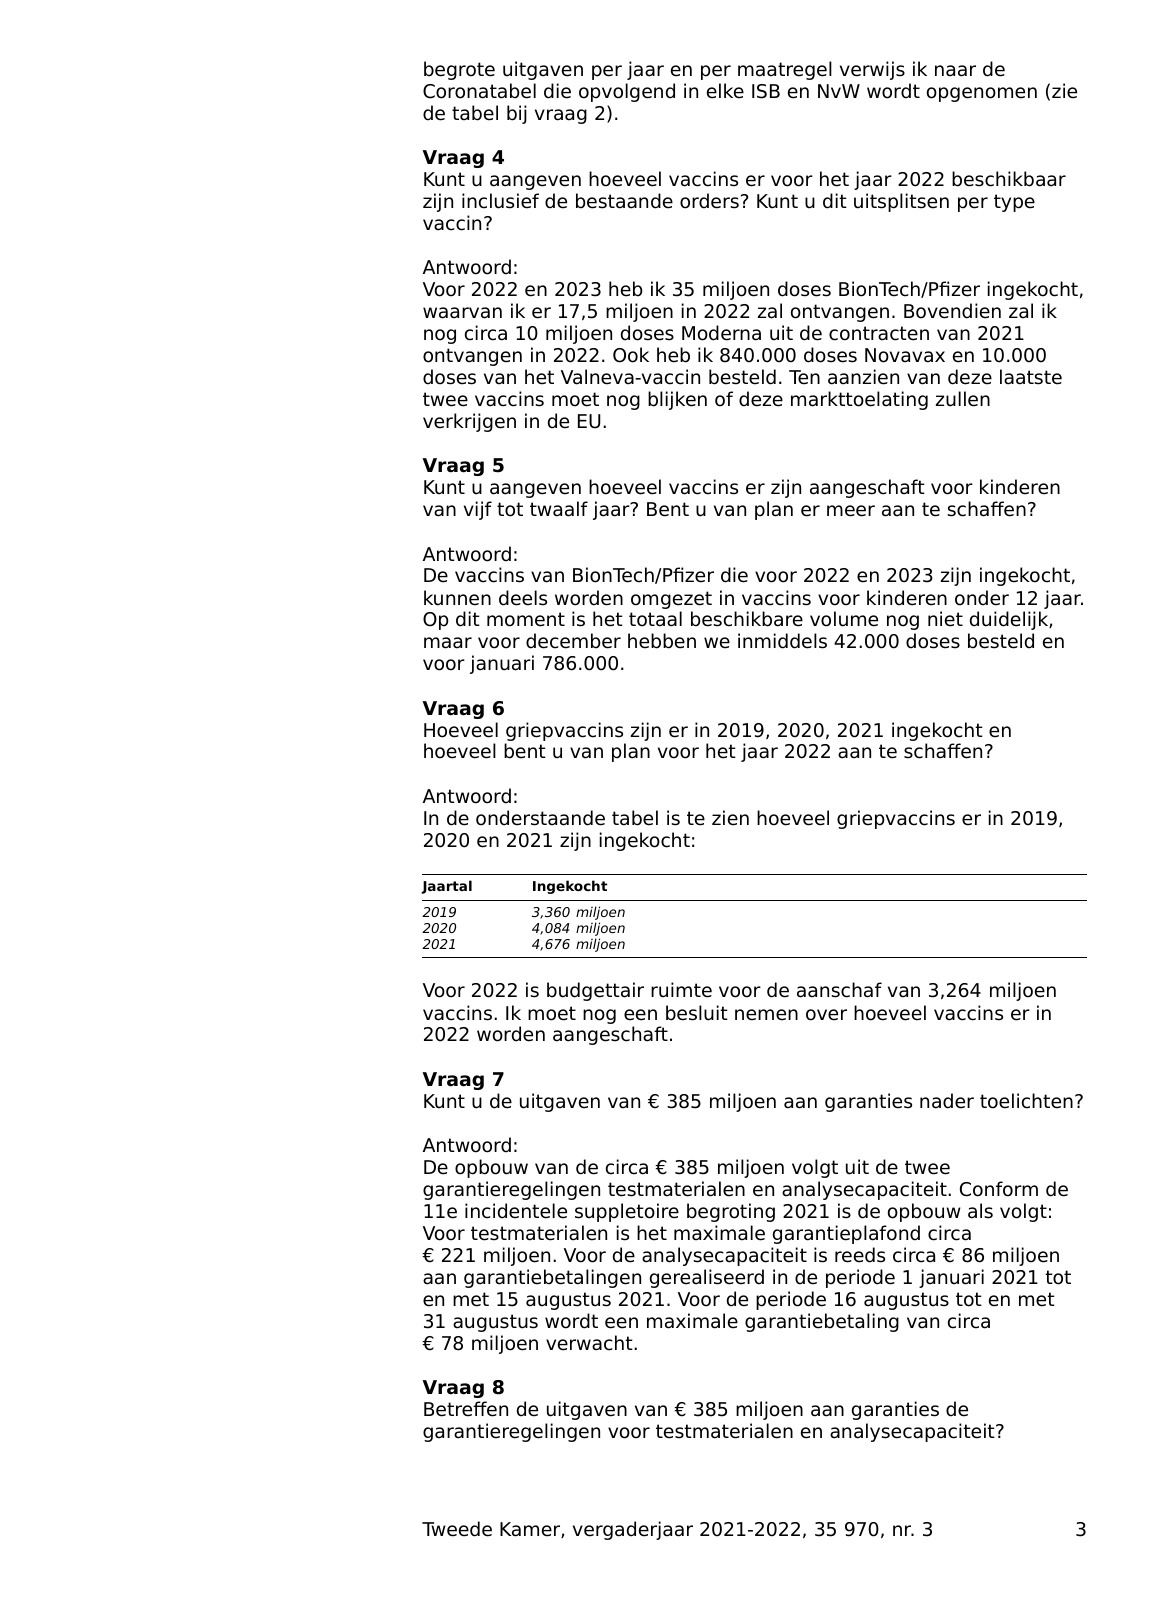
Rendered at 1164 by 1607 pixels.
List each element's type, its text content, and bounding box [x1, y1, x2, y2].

text De vaccins van BionTech/Pfizer die voor 2022 en 2023 zijn ingekocht, kunnen deels worden omgezet in vaccins voor kinderen onder 12 jaar. Op dit moment is het totaal beschikbare volume nog niet duidelijk, maar voor december hebben we inmiddels 42.000 doses besteld en voor januari 786.000. [422, 565, 1087, 675]
table_cell 3,360 miljoen [526, 901, 1087, 921]
text Betreffen de uitgaven van € 385 miljoen aan garanties de garantieregelingen voor testmaterialen en analysecapaciteit? [422, 1399, 1087, 1443]
text Kunt u aangeven hoeveel vaccins er zijn aangeschaft voor kinderen van vijf tot twaalf jaar? Bent u van plan er meer aan te schaffen? [422, 477, 1087, 521]
table_header Jaartal [422, 875, 526, 899]
text begrote uitgaven per jaar en per maatregel verwijs ik naar de Coronatabel die opvolgend in elke ISB en NvW wordt opgenomen (zie de tabel bij vraag 2). [422, 59, 1087, 125]
subtitle Vraag 7 [422, 1068, 1087, 1091]
text Antwoord: [422, 257, 1087, 279]
subtitle Vraag 8 [422, 1377, 1087, 1399]
table_cell 4,084 miljoen [526, 921, 1087, 937]
subtitle Vraag 5 [422, 455, 1087, 477]
table_cell 2019 [422, 901, 526, 921]
text Antwoord: [422, 786, 1087, 808]
subtitle Vraag 6 [422, 697, 1087, 719]
table_cell 2020 [422, 921, 526, 937]
text Antwoord: [422, 543, 1087, 565]
text Antwoord: [422, 1135, 1087, 1157]
table_cell 4,676 miljoen [526, 937, 1087, 957]
text In de onderstaande tabel is te zien hoeveel griepvaccins er in 2019, 2020 en 2021 zijn ingekocht: [422, 808, 1087, 852]
text De opbouw van de circa € 385 miljoen volgt uit de twee garantieregelingen testmaterialen en analysecapaciteit. Conform de 11e incidentele suppletoire begroting 2021 is de opbouw als volgt: Voor testmaterialen is het maximale garantieplafond circa € 221 miljoen. Voor de analysecapaciteit is reeds circa € 86 miljoen aan garantiebetalingen gerealiseerd in de periode 1 januari 2021 tot en met 15 augustus 2021. Voor de periode 16 augustus tot en met 31 augustus wordt een maximale garantiebetaling van circa € 78 miljoen verwacht. [422, 1157, 1087, 1354]
table_header Ingekocht [526, 875, 1087, 899]
text Kunt u aangeven hoeveel vaccins er voor het jaar 2022 beschikbaar zijn inclusief de bestaande orders? Kunt u dit uitsplitsen per type vaccin? [422, 169, 1087, 235]
text Voor 2022 en 2023 heb ik 35 miljoen doses BionTech/Pfizer ingekocht, waarvan ik er 17,5 miljoen in 2022 zal ontvangen. Bovendien zal ik nog circa 10 miljoen doses Moderna uit de contracten van 2021 ontvangen in 2022. Ook heb ik 840.000 doses Novavax en 10.000 doses van het Valneva-vaccin besteld. Ten aanzien van deze laatste twee vaccins moet nog blijken of deze markttoelating zullen verkrijgen in de EU. [422, 279, 1087, 433]
subtitle Vraag 4 [422, 147, 1087, 169]
table_cell 2021 [422, 937, 526, 957]
text Kunt u de uitgaven van € 385 miljoen aan garanties nader toelichten? [422, 1091, 1087, 1112]
text Hoeveel griepvaccins zijn er in 2019, 2020, 2021 ingekocht en hoeveel bent u van plan voor het jaar 2022 aan te schaffen? [422, 719, 1087, 763]
text Voor 2022 is budgettair ruimte voor de aanschaf van 3,264 miljoen vaccins. Ik moet nog een besluit nemen over hoeveel vaccins er in 2022 worden aangeschaft. [422, 980, 1087, 1046]
